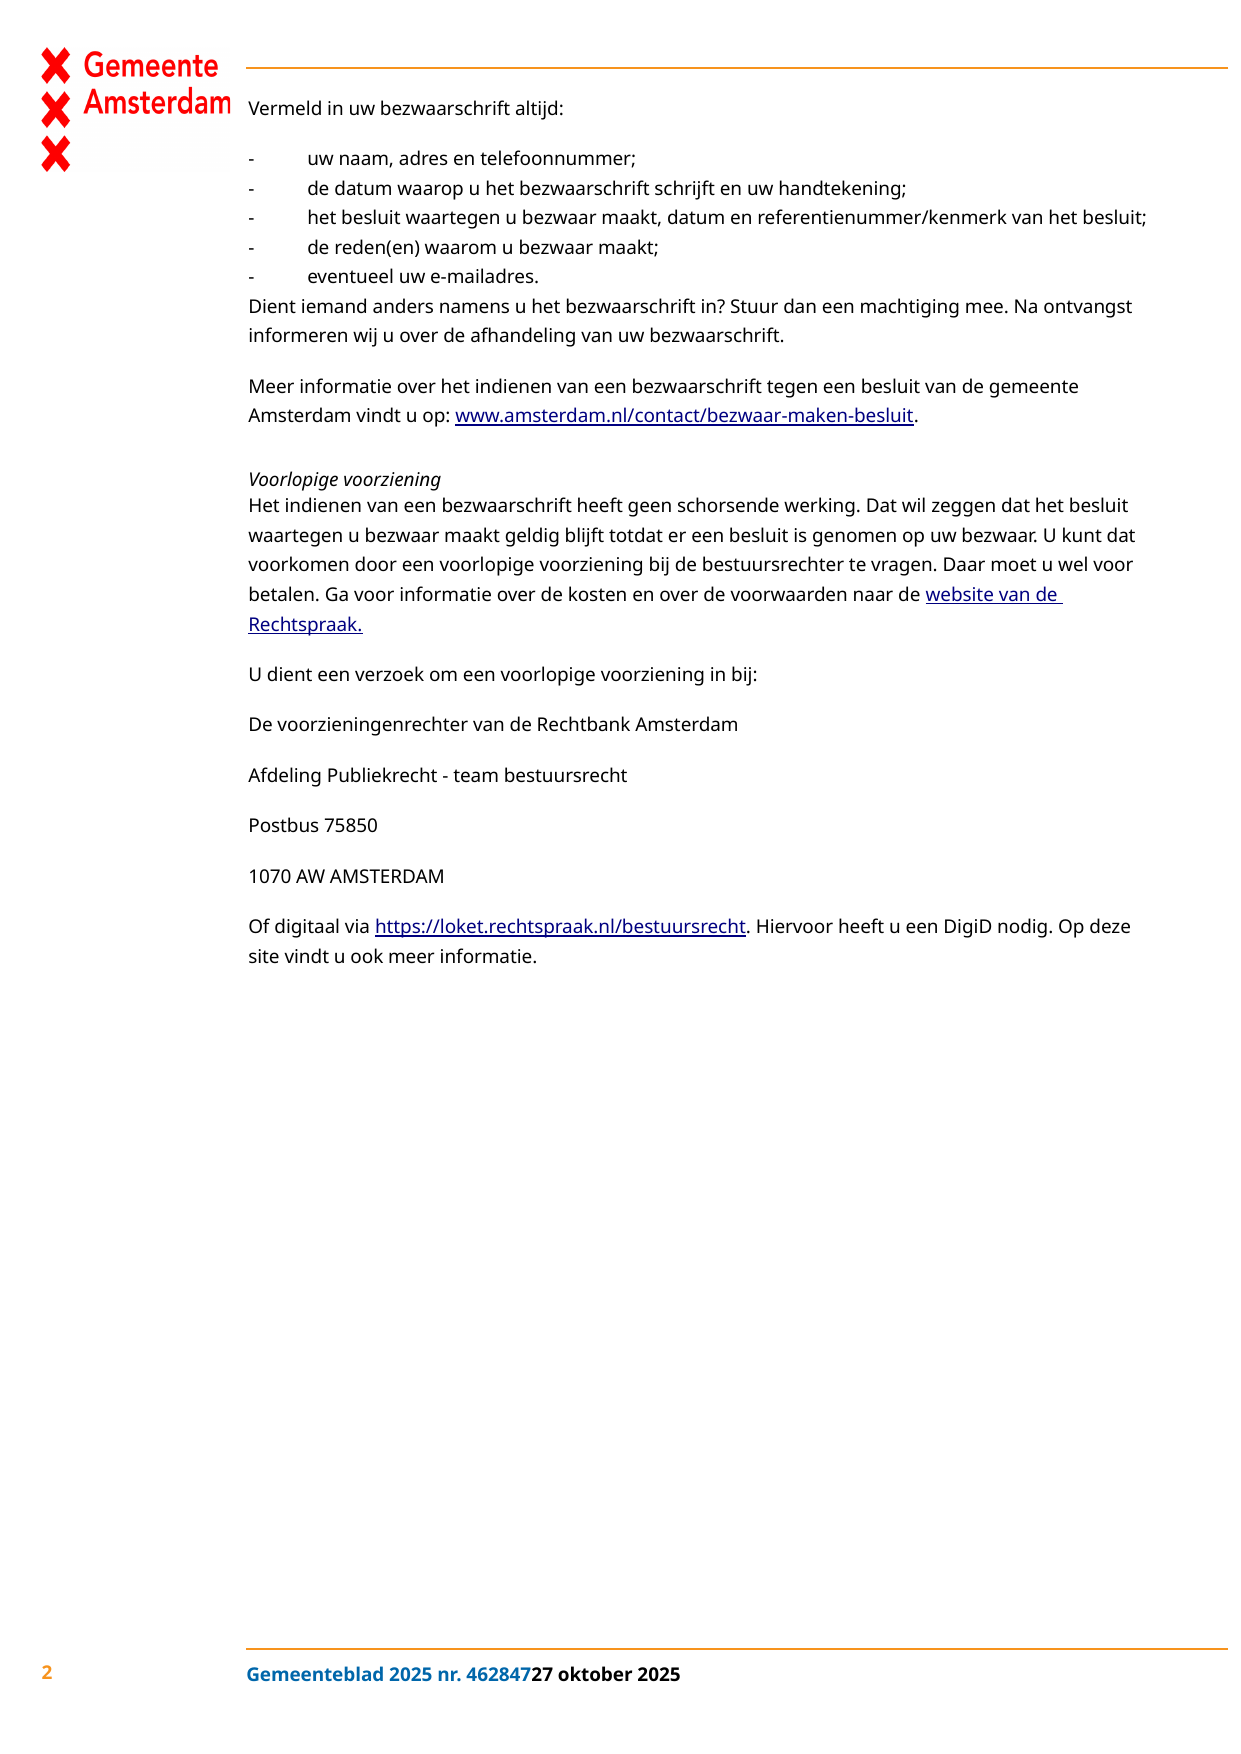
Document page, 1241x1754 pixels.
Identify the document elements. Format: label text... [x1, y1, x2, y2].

list het besluit waartegen u bezwaar maakt, datum en referentienummer/kenmerk van het besluit; [248, 204, 1152, 230]
text Dient iemand anders namens u het bezwaarschrift in? Stuur dan een machtiging mee. Na ontvangst informeren wij u over de afhandeling van uw bezwaarschrift. [248, 293, 1152, 348]
list de reden(en) waarom u bezwaar maakt; [248, 234, 1152, 260]
list uw naam, adres en telefoonnummer; [248, 145, 1152, 171]
text Vermeld in uw bezwaarschrift altijd: [248, 95, 1152, 121]
text Afdeling Publiekrecht - team bestuursrecht [248, 762, 1152, 788]
list de datum waarop u het bezwaarschrift schrijft en uw handtekening; [248, 175, 1152, 201]
text Postbus 75850 [248, 812, 1152, 838]
picture [41, 47, 231, 172]
text Meer informatie over het indienen van een bezwaarschrift tegen een besluit van de gemeente Amsterdam vindt u op: www.amsterdam.nl/contact/bezwaar-maken-besluit. [248, 373, 1152, 428]
text De voorzieningenrechter van de Rechtbank Amsterdam [248, 712, 1152, 737]
text 1070 AW AMSTERDAM [248, 863, 1152, 888]
list eventueel uw e-mailadres. [248, 263, 1152, 289]
text Voorlopige voorziening [248, 467, 1152, 492]
text Of digitaal via https://loket.rechtspraak.nl/bestuursrecht. Hiervoor heeft u een DigiD nodig. Op deze site vindt u ook meer informatie. [248, 913, 1152, 968]
text Het indienen van een bezwaarschrift heeft geen schorsende werking. Dat wil zeggen dat het besluit waartegen u bezwaar maakt geldig blijft totdat er een besluit is genomen op uw bezwaar. U kunt dat voorkomen door een voorlopige voorziening bij de bestuursrechter te vragen. Daar moet u wel voor betalen. Ga voor informatie over de kosten en over de voorwaarden naar de website van de Rechtspraak. [248, 492, 1152, 636]
text U dient een verzoek om een voorlopige voorziening in bij: [248, 661, 1152, 687]
